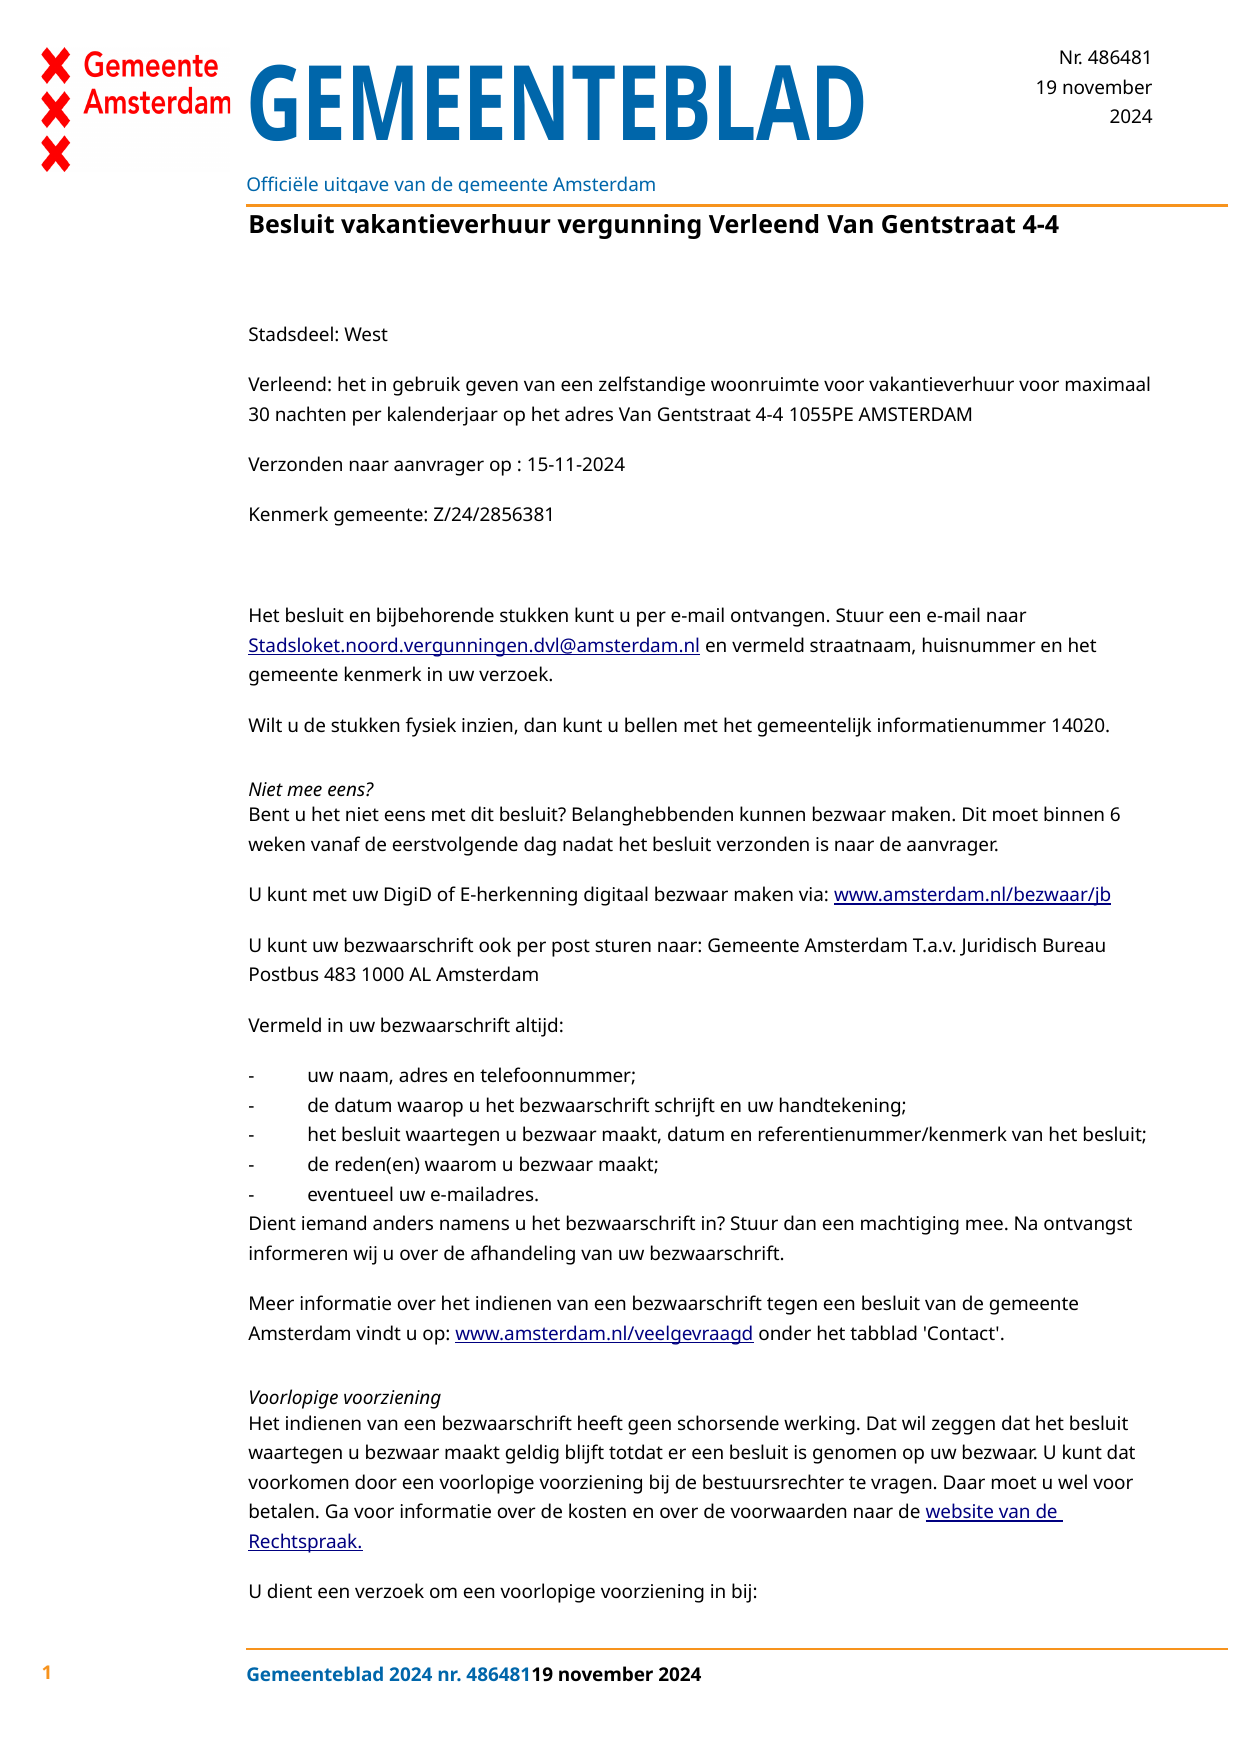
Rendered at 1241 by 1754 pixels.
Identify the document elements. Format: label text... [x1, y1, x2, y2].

text Het indienen van een bezwaarschrift heeft geen schorsende werking. Dat wil zeggen dat het besluit waartegen u bezwaar maakt geldig blijft totdat er een besluit is genomen op uw bezwaar. U kunt dat voorkomen door een voorlopige voorziening bij de bestuursrechter te vragen. Daar moet u wel voor betalen. Ga voor informatie over de kosten en over de voorwaarden naar de website van de Rechtspraak. [248, 1410, 1152, 1554]
text Verleend: het in gebruik geven van een zelfstandige woonruimte voor vakantieverhuur voor maximaal 30 nachten per kalenderjaar op het adres Van Gentstraat 4-4 1055PE AMSTERDAM [248, 371, 1152, 426]
text Wilt u de stukken fysiek inzien, dan kunt u bellen met het gemeentelijk informatienummer 14020. [248, 712, 1152, 738]
text U kunt uw bezwaarschrift ook per post sturen naar: Gemeente Amsterdam T.a.v. Juridisch Bureau Postbus 483 1000 AL Amsterdam [248, 932, 1152, 987]
text Verzonden naar aanvrager op : 15-11-2024 [248, 451, 1152, 477]
text Stadsdeel: West [248, 321, 1152, 346]
text Besluit vakantieverhuur vergunning Verleend Van Gentstraat 4-4 [248, 207, 1152, 241]
list de datum waarop u het bezwaarschrift schrijft en uw handtekening; [248, 1092, 1152, 1118]
picture [41, 47, 231, 172]
text Dient iemand anders namens u het bezwaarschrift in? Stuur dan een machtiging mee. Na ontvangst informeren wij u over de afhandeling van uw bezwaarschrift. [248, 1210, 1152, 1266]
list de reden(en) waarom u bezwaar maakt; [248, 1151, 1152, 1177]
text U dient een verzoek om een voorlopige voorziening in bij: [248, 1578, 1152, 1604]
list het besluit waartegen u bezwaar maakt, datum en referentienummer/kenmerk van het besluit; [248, 1122, 1152, 1147]
text Het besluit en bijbehorende stukken kunt u per e-mail ontvangen. Stuur een e-mail naar Stadsloket.noord.vergunningen.dvl@amsterdam.nl en vermeld straatnaam, huisnummer en het gemeente kenmerk in uw verzoek. [248, 602, 1152, 687]
text Meer informatie over het indienen van een bezwaarschrift tegen een besluit van de gemeente Amsterdam vindt u op: www.amsterdam.nl/veelgevraagd onder het tabblad 'Contact'. [248, 1290, 1152, 1346]
text Niet mee eens? [248, 776, 1152, 802]
text Voorlopige voorziening [248, 1384, 1152, 1410]
text Bent u het niet eens met dit besluit? Belanghebbenden kunnen bezwaar maken. Dit moet binnen 6 weken vanaf de eerstvolgende dag nadat het besluit verzonden is naar de aanvrager. [248, 802, 1152, 857]
text Kenmerk gemeente: Z/24/2856381 [248, 502, 1152, 527]
text Vermeld in uw bezwaarschrift altijd: [248, 1012, 1152, 1038]
text U kunt met uw DigiD of E-herkenning digitaal bezwaar maken via: www.amsterdam.nl/bezwaar/jb [248, 882, 1152, 907]
list eventueel uw e-mailadres. [248, 1181, 1152, 1207]
list uw naam, adres en telefoonnummer; [248, 1062, 1152, 1088]
